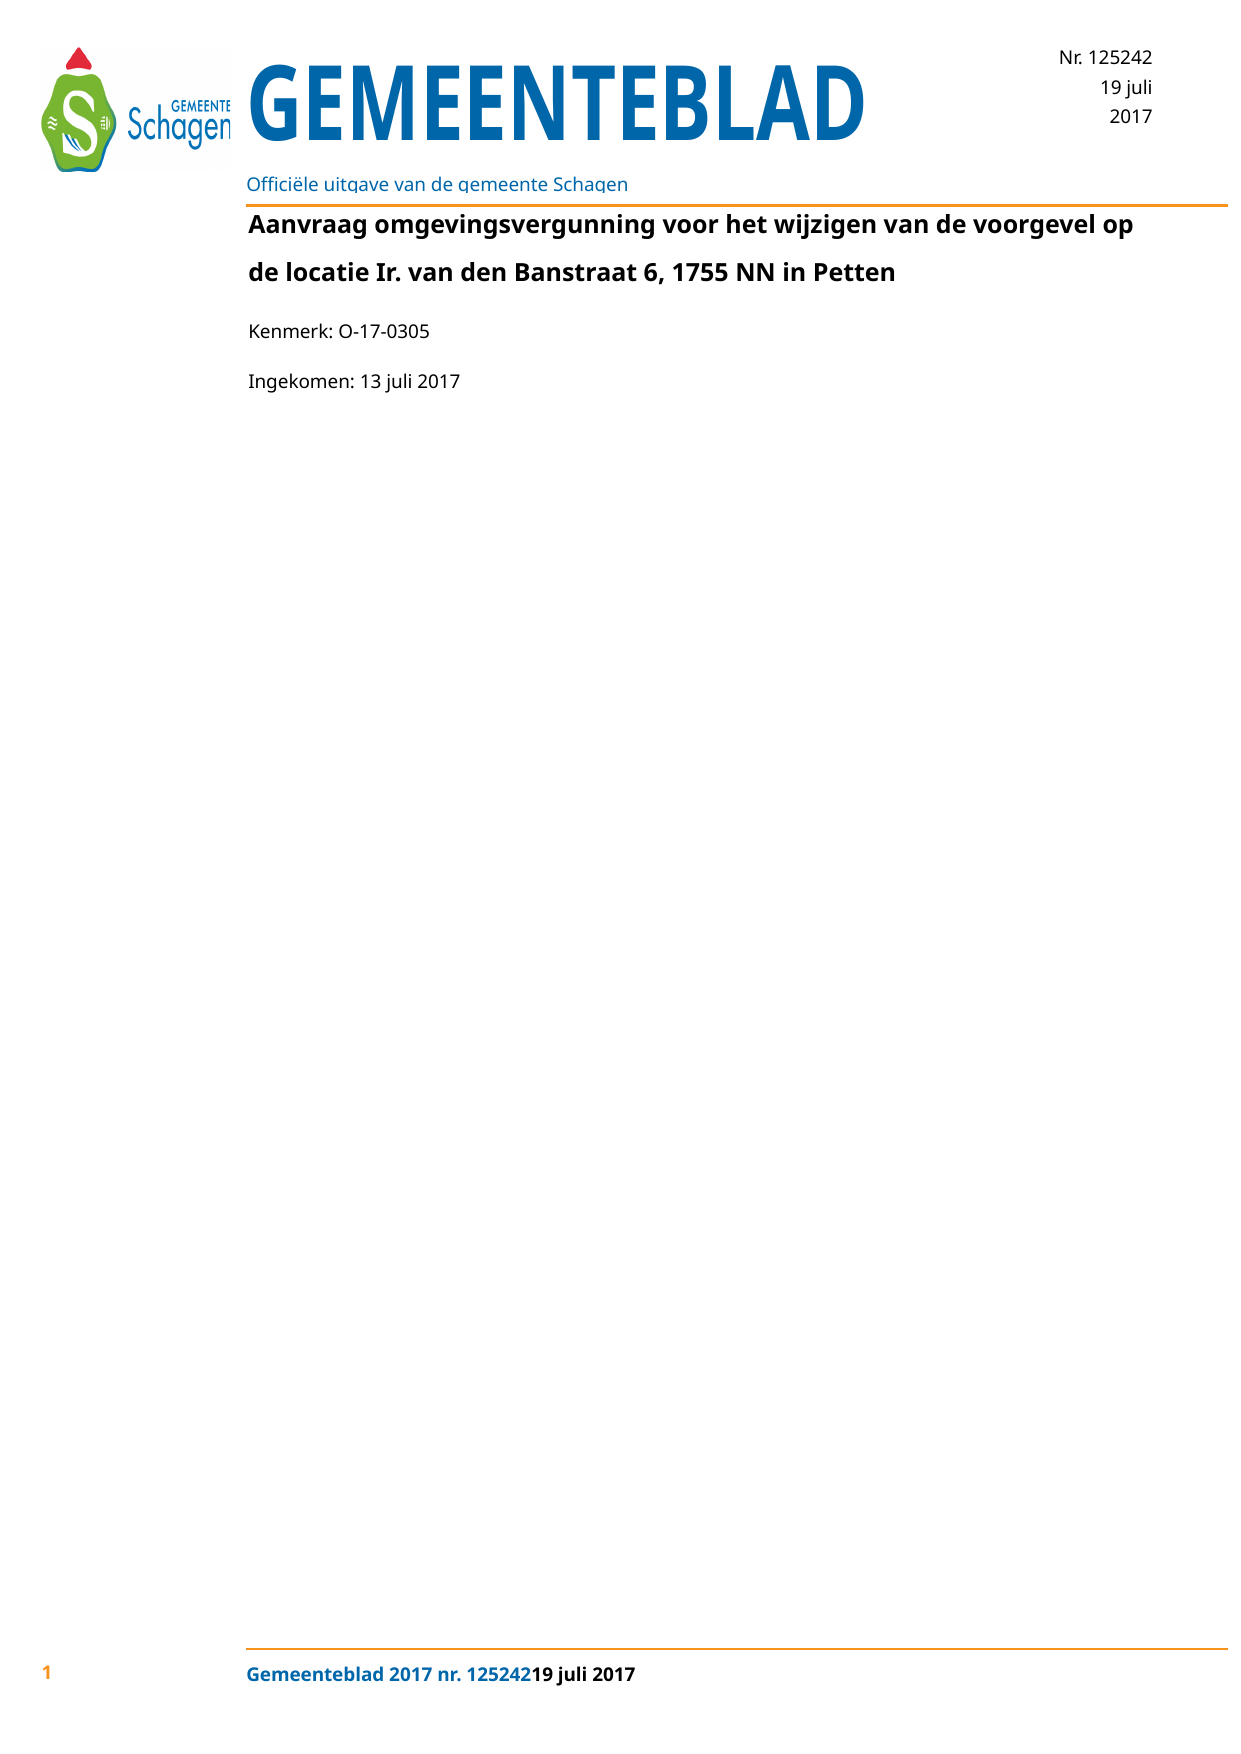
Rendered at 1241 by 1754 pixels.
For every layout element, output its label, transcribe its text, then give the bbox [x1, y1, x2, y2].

text Aanvraag omgevingsvergunning voor het wijzigen van de voorgevel op de locatie Ir. van den Banstraat 6, 1755 NN in Petten [248, 207, 1152, 288]
picture [41, 47, 231, 172]
text Kenmerk: O-17-0305 [248, 318, 1152, 344]
text Ingekomen: 13 juli 2017 [248, 368, 1152, 394]
